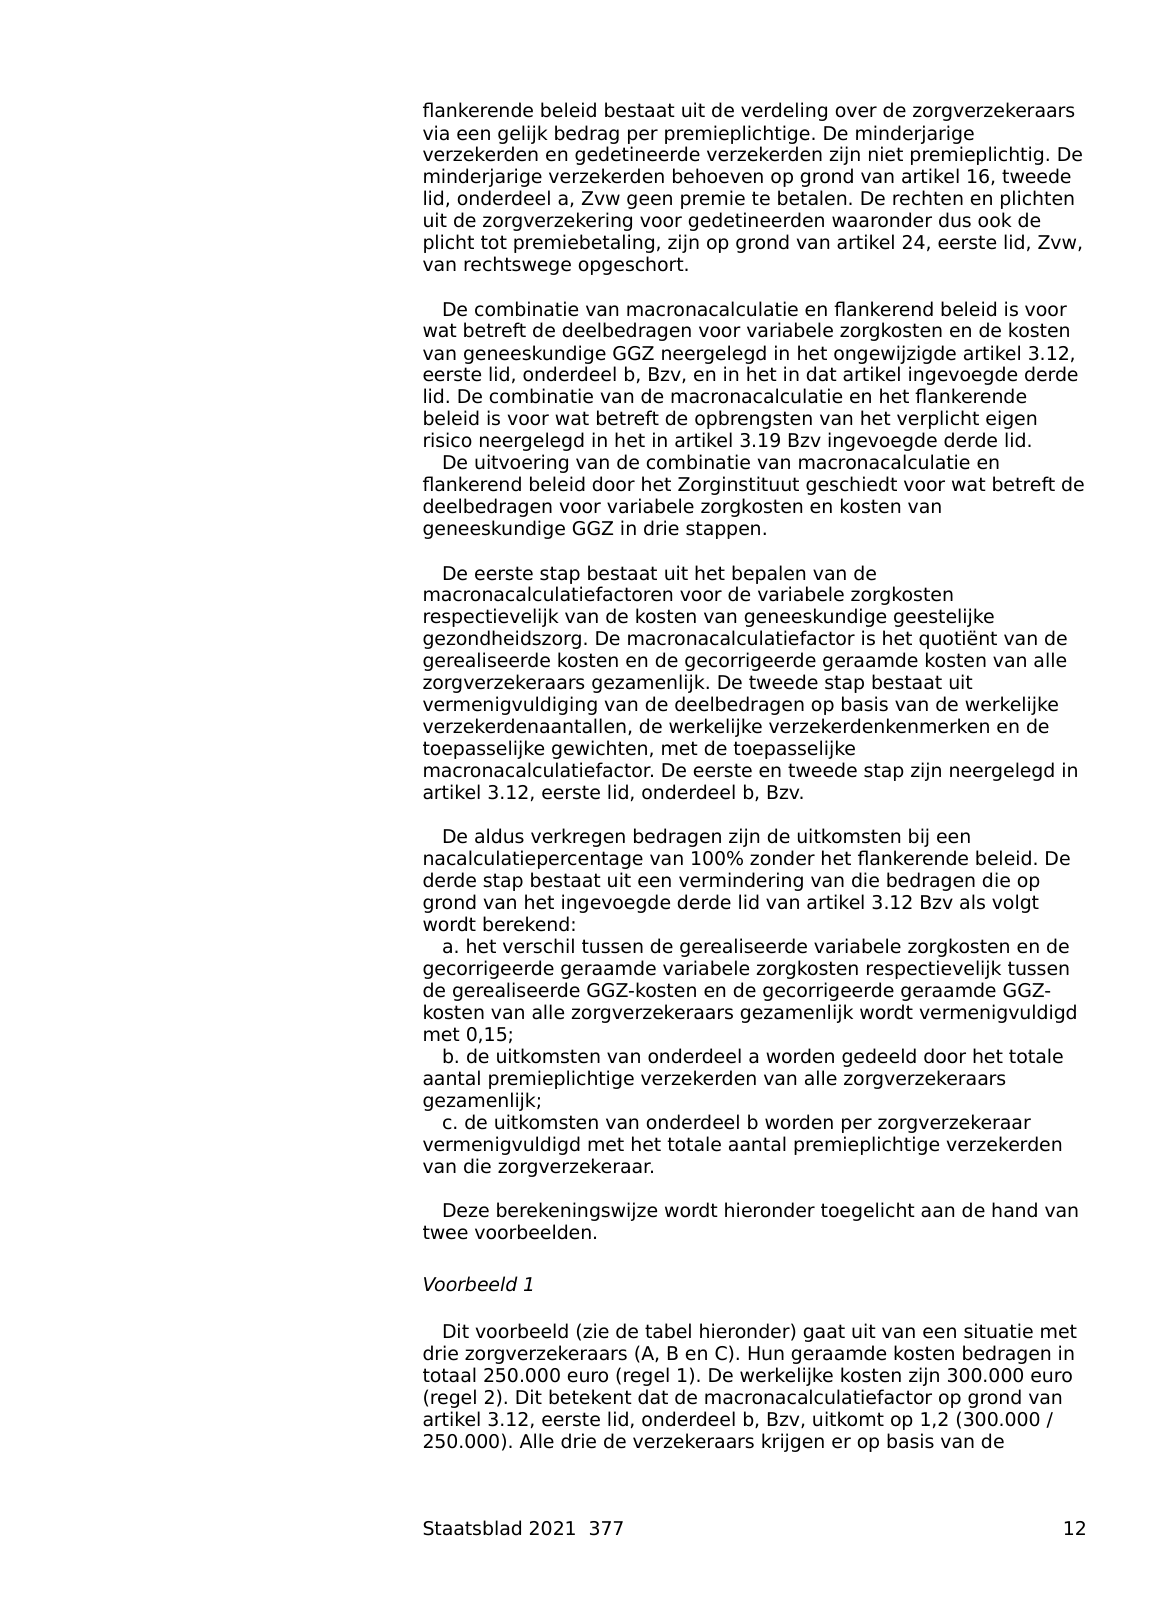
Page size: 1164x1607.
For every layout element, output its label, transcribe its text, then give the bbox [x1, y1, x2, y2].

text De uitvoering van de combinatie van macronacalculatie en flankerend beleid door het Zorginstituut geschiedt voor wat betreft de deelbedragen voor variabele zorgkosten en kosten van geneeskundige GGZ in drie stappen. [422, 452, 1087, 540]
text Deze berekeningswijze wordt hieronder toegelicht aan de hand van twee voorbeelden. [422, 1200, 1087, 1244]
subtitle Voorbeeld 1 [422, 1274, 1087, 1296]
text flankerende beleid bestaat uit de verdeling over de zorgverzekeraars via een gelijk bedrag per premieplichtige. De minderjarige verzekerden en gedetineerde verzekerden zijn niet premieplichtig. De minderjarige verzekerden behoeven op grond van artikel 16, tweede lid, onderdeel a, Zvw geen premie te betalen. De rechten en plichten uit de zorgverzekering voor gedetineerden waaronder dus ook de plicht tot premiebetaling, zijn op grond van artikel 24, eerste lid, Zvw, van rechtswege opgeschort. [422, 100, 1087, 276]
text a. het verschil tussen de gerealiseerde variabele zorgkosten en de gecorrigeerde geraamde variabele zorgkosten respectievelijk tussen de gerealiseerde GGZ-kosten en de gecorrigeerde geraamde GGZ-kosten van alle zorgverzekeraars gezamenlijk wordt vermenigvuldigd met 0,15; [422, 936, 1087, 1046]
text b. de uitkomsten van onderdeel a worden gedeeld door het totale aantal premieplichtige verzekerden van alle zorgverzekeraars gezamenlijk; [422, 1046, 1087, 1112]
text De aldus verkregen bedragen zijn de uitkomsten bij een nacalculatiepercentage van 100% zonder het flankerende beleid. De derde stap bestaat uit een vermindering van die bedragen die op grond van het ingevoegde derde lid van artikel 3.12 Bzv als volgt wordt berekend: [422, 826, 1087, 936]
text De combinatie van macronacalculatie en flankerend beleid is voor wat betreft de deelbedragen voor variabele zorgkosten en de kosten van geneeskundige GGZ neergelegd in het ongewijzigde artikel 3.12, eerste lid, onderdeel b, Bzv, en in het in dat artikel ingevoegde derde lid. De combinatie van de macronacalculatie en het flankerende beleid is voor wat betreft de opbrengsten van het verplicht eigen risico neergelegd in het in artikel 3.19 Bzv ingevoegde derde lid. [422, 298, 1087, 452]
text c. de uitkomsten van onderdeel b worden per zorgverzekeraar vermenigvuldigd met het totale aantal premieplichtige verzekerden van die zorgverzekeraar. [422, 1112, 1087, 1178]
text Dit voorbeeld (zie de tabel hieronder) gaat uit van een situatie met drie zorgverzekeraars (A, B en C). Hun geraamde kosten bedragen in totaal 250.000 euro (regel 1). De werkelijke kosten zijn 300.000 euro (regel 2). Dit betekent dat de macronacalculatiefactor op grond van artikel 3.12, eerste lid, onderdeel b, Bzv, uitkomt op 1,2 (300.000 / 250.000). Alle drie de verzekeraars krijgen er op basis van de [422, 1321, 1087, 1453]
text De eerste stap bestaat uit het bepalen van de macronacalculatiefactoren voor de variabele zorgkosten respectievelijk van de kosten van geneeskundige geestelijke gezondheidszorg. De macronacalculatiefactor is het quotiënt van de gerealiseerde kosten en de gecorrigeerde geraamde kosten van alle zorgverzekeraars gezamenlijk. De tweede stap bestaat uit vermenigvuldiging van de deelbedragen op basis van de werkelijke verzekerdenaantallen, de werkelijke verzekerdenkenmerken en de toepasselijke gewichten, met de toepasselijke macronacalculatiefactor. De eerste en tweede stap zijn neergelegd in artikel 3.12, eerste lid, onderdeel b, Bzv. [422, 562, 1087, 804]
